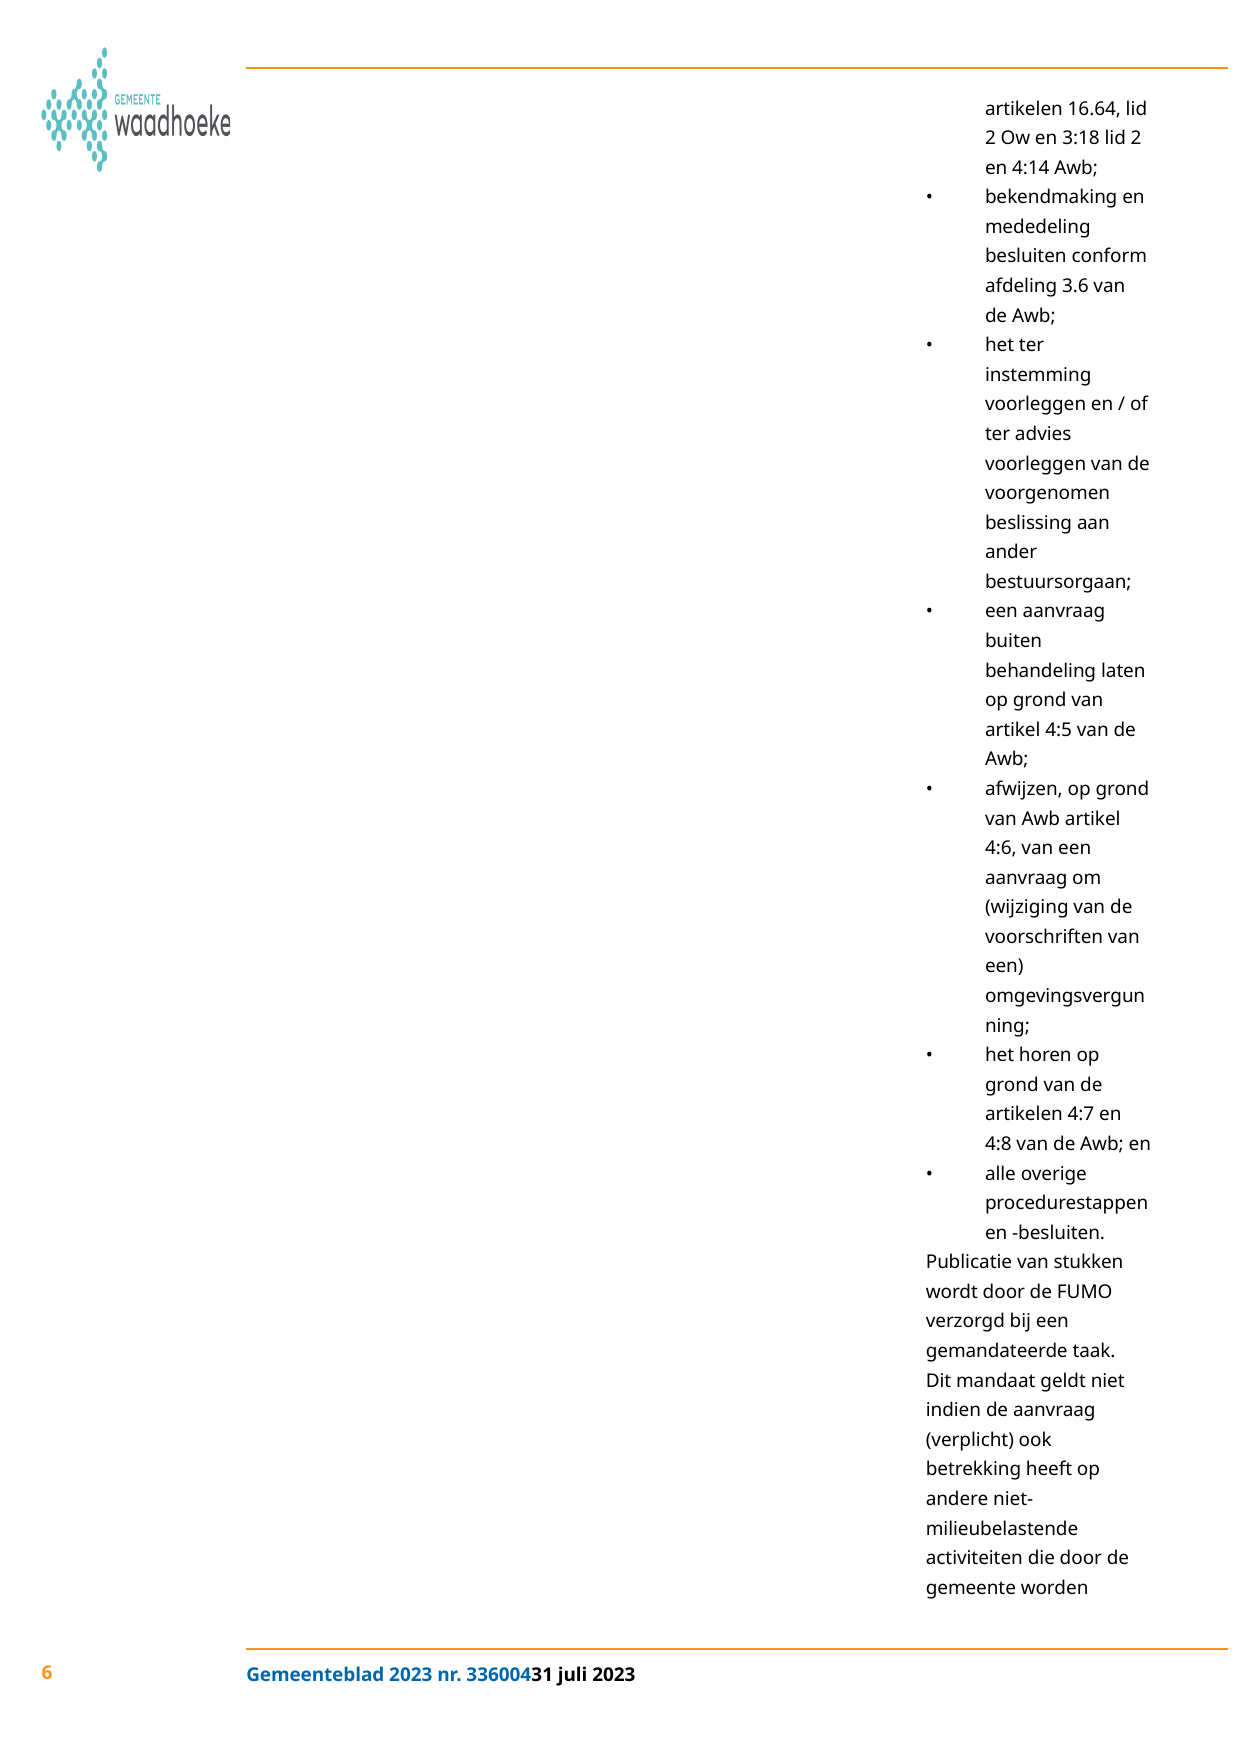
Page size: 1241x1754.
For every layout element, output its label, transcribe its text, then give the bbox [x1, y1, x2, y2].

table_cell [474, 95, 700, 1600]
picture [41, 47, 231, 172]
table_cell [248, 95, 474, 1600]
table_cell [700, 95, 926, 1600]
table_cell artikelen 16.64, lid 2 Ow en 3:18 lid 2 en 4:14 Awb; bekendmaking en mededeling besluiten conform afdeling 3.6 van de Awb; het ter instemming voorleggen en / of ter advies voorleggen van de voorgenomen beslissing aan ander bestuursorgaan; een aanvraag buiten behandeling laten op grond van artikel 4:5 van de Awb; afwijzen, op grond van Awb artikel 4:6, van een aanvraag om (wijziging van de voorschriften van een) omgevingsvergunning; het horen op grond van de artikelen 4:7 en 4:8 van de Awb; en alle overige procedurestappen en -besluiten. Publicatie van stukken wordt door de FUMO verzorgd bij een gemandateerde taak. Dit mandaat geldt niet indien de aanvraag (verplicht) ook betrekking heeft op andere niet-milieubelastende activiteiten die door de gemeente worden [926, 95, 1152, 1600]
